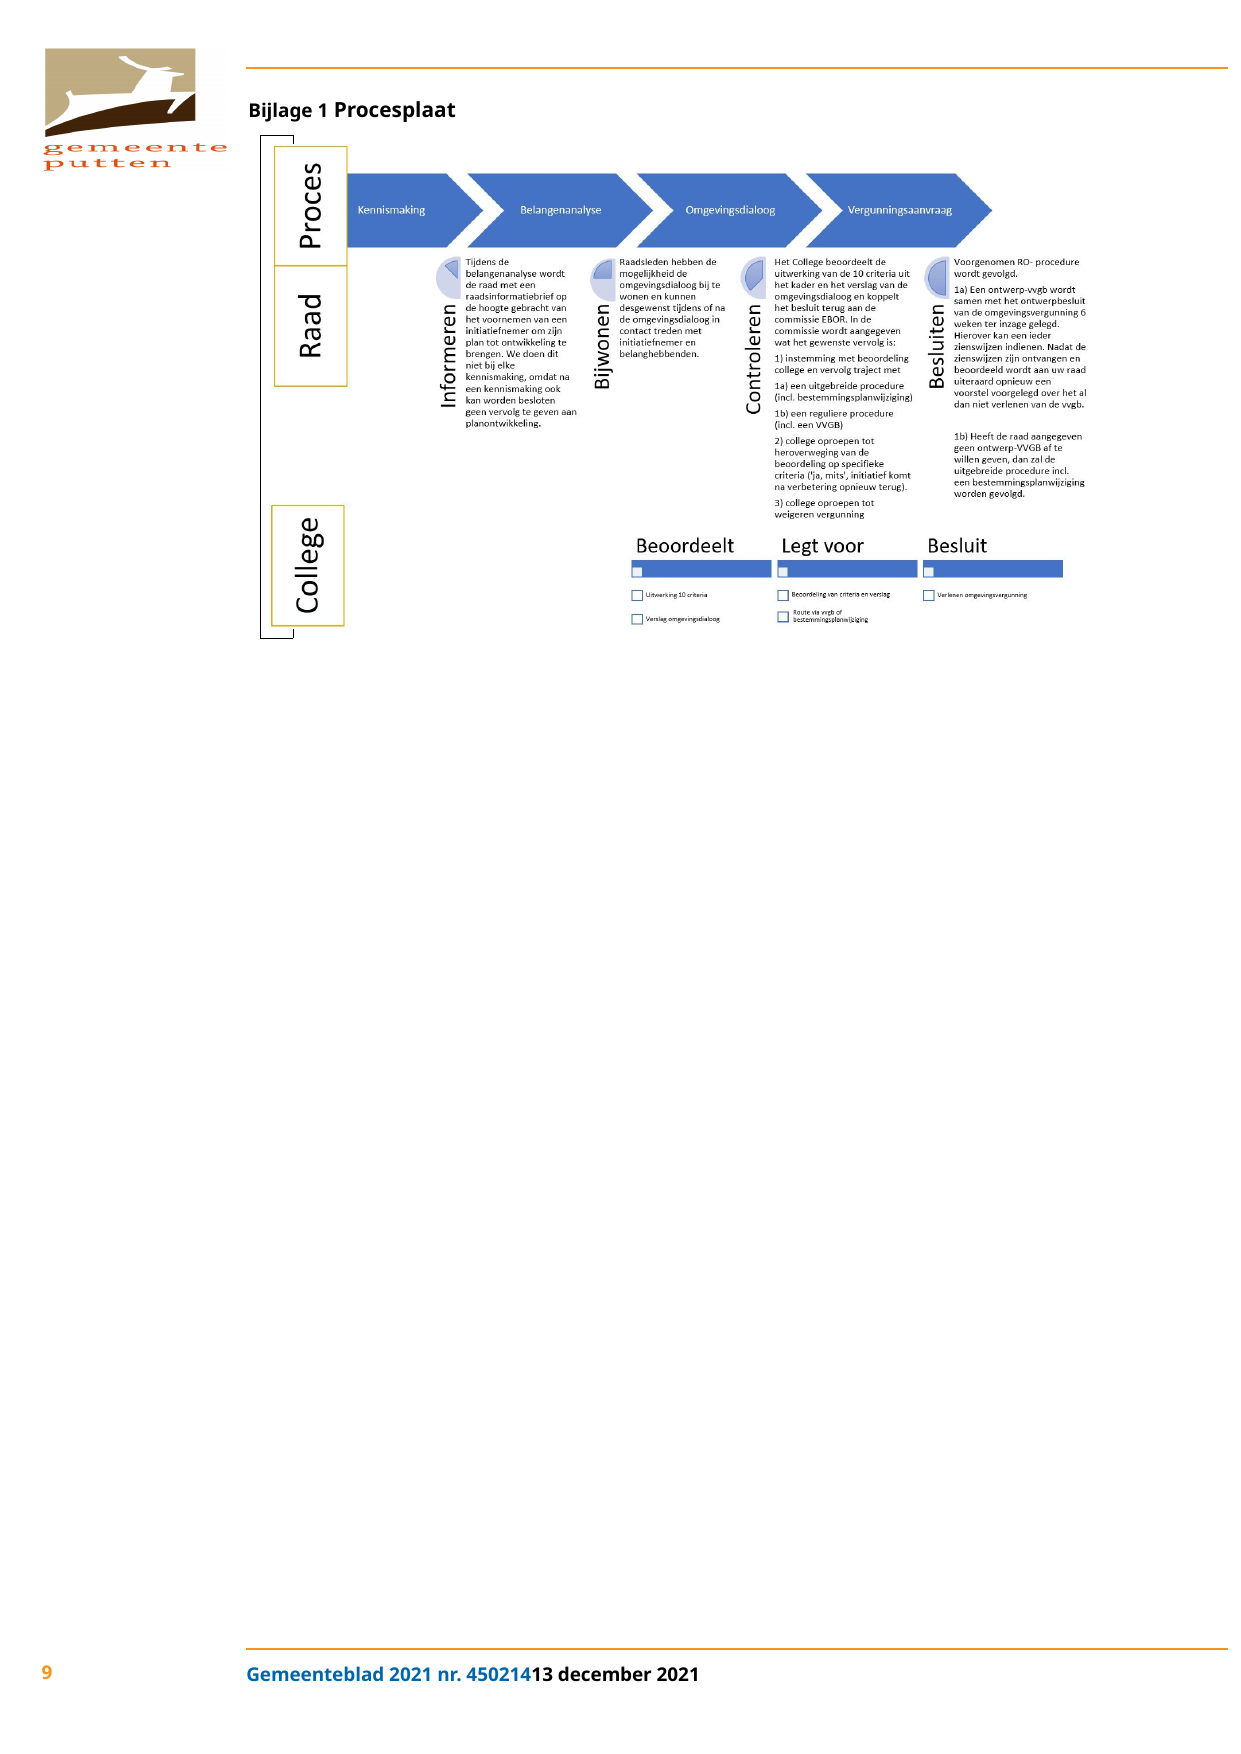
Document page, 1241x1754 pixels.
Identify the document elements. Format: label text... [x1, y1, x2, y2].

picture [41, 47, 231, 172]
text Bijlage 1 Procesplaat [248, 95, 1152, 123]
picture [268, 144, 1173, 629]
